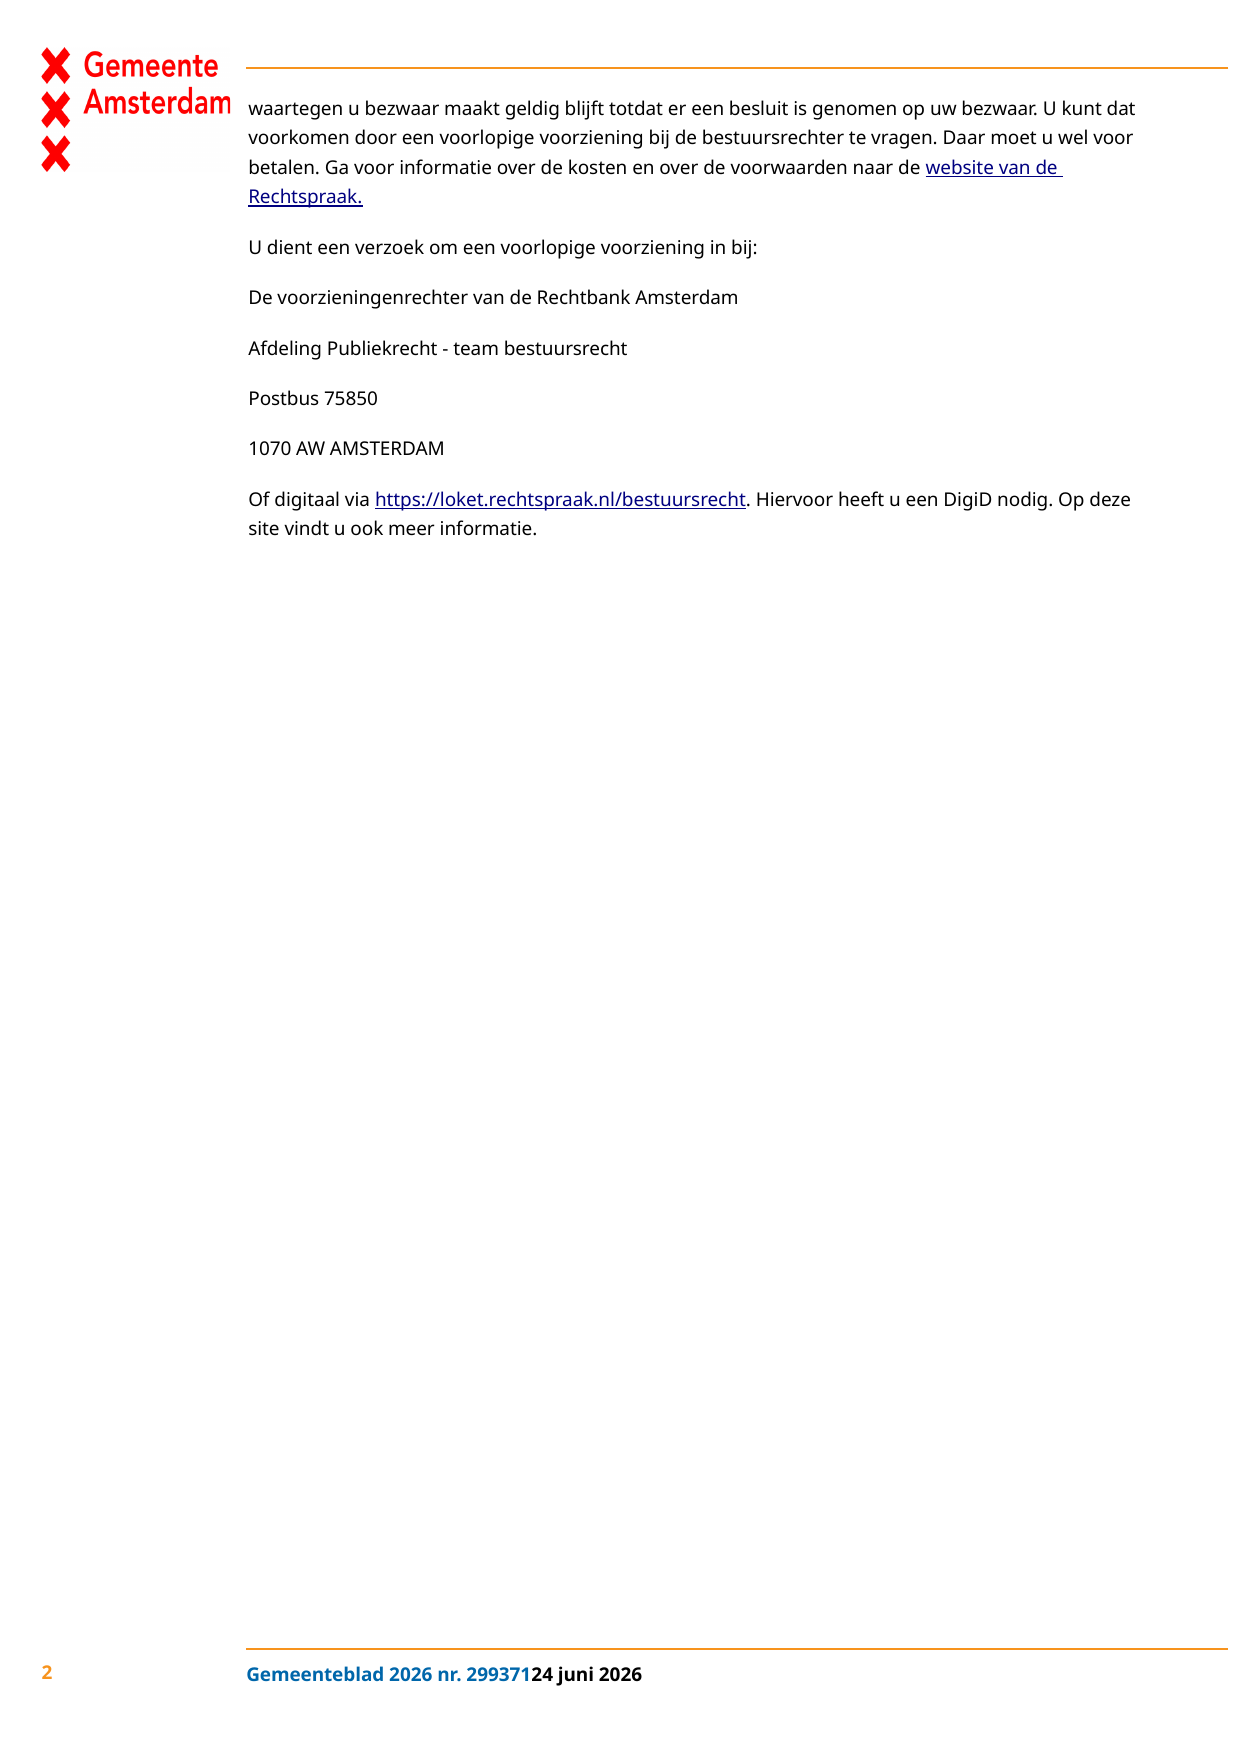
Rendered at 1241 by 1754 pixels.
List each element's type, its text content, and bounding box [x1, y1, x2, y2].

text De voorzieningenrechter van de Rechtbank Amsterdam [248, 284, 1152, 310]
picture [41, 47, 231, 172]
text Of digitaal via https://loket.rechtspraak.nl/bestuursrecht. Hiervoor heeft u een DigiD nodig. Op deze site vindt u ook meer informatie. [248, 486, 1152, 541]
text U dient een verzoek om een voorlopige voorziening in bij: [248, 234, 1152, 260]
text Afdeling Publiekrecht - team bestuursrecht [248, 335, 1152, 361]
text Postbus 75850 [248, 385, 1152, 411]
text 1070 AW AMSTERDAM [248, 436, 1152, 461]
text waartegen u bezwaar maakt geldig blijft totdat er een besluit is genomen op uw bezwaar. U kunt dat voorkomen door een voorlopige voorziening bij de bestuursrechter te vragen. Daar moet u wel voor betalen. Ga voor informatie over de kosten en over de voorwaarden naar de website van de Rechtspraak. [248, 95, 1152, 209]
